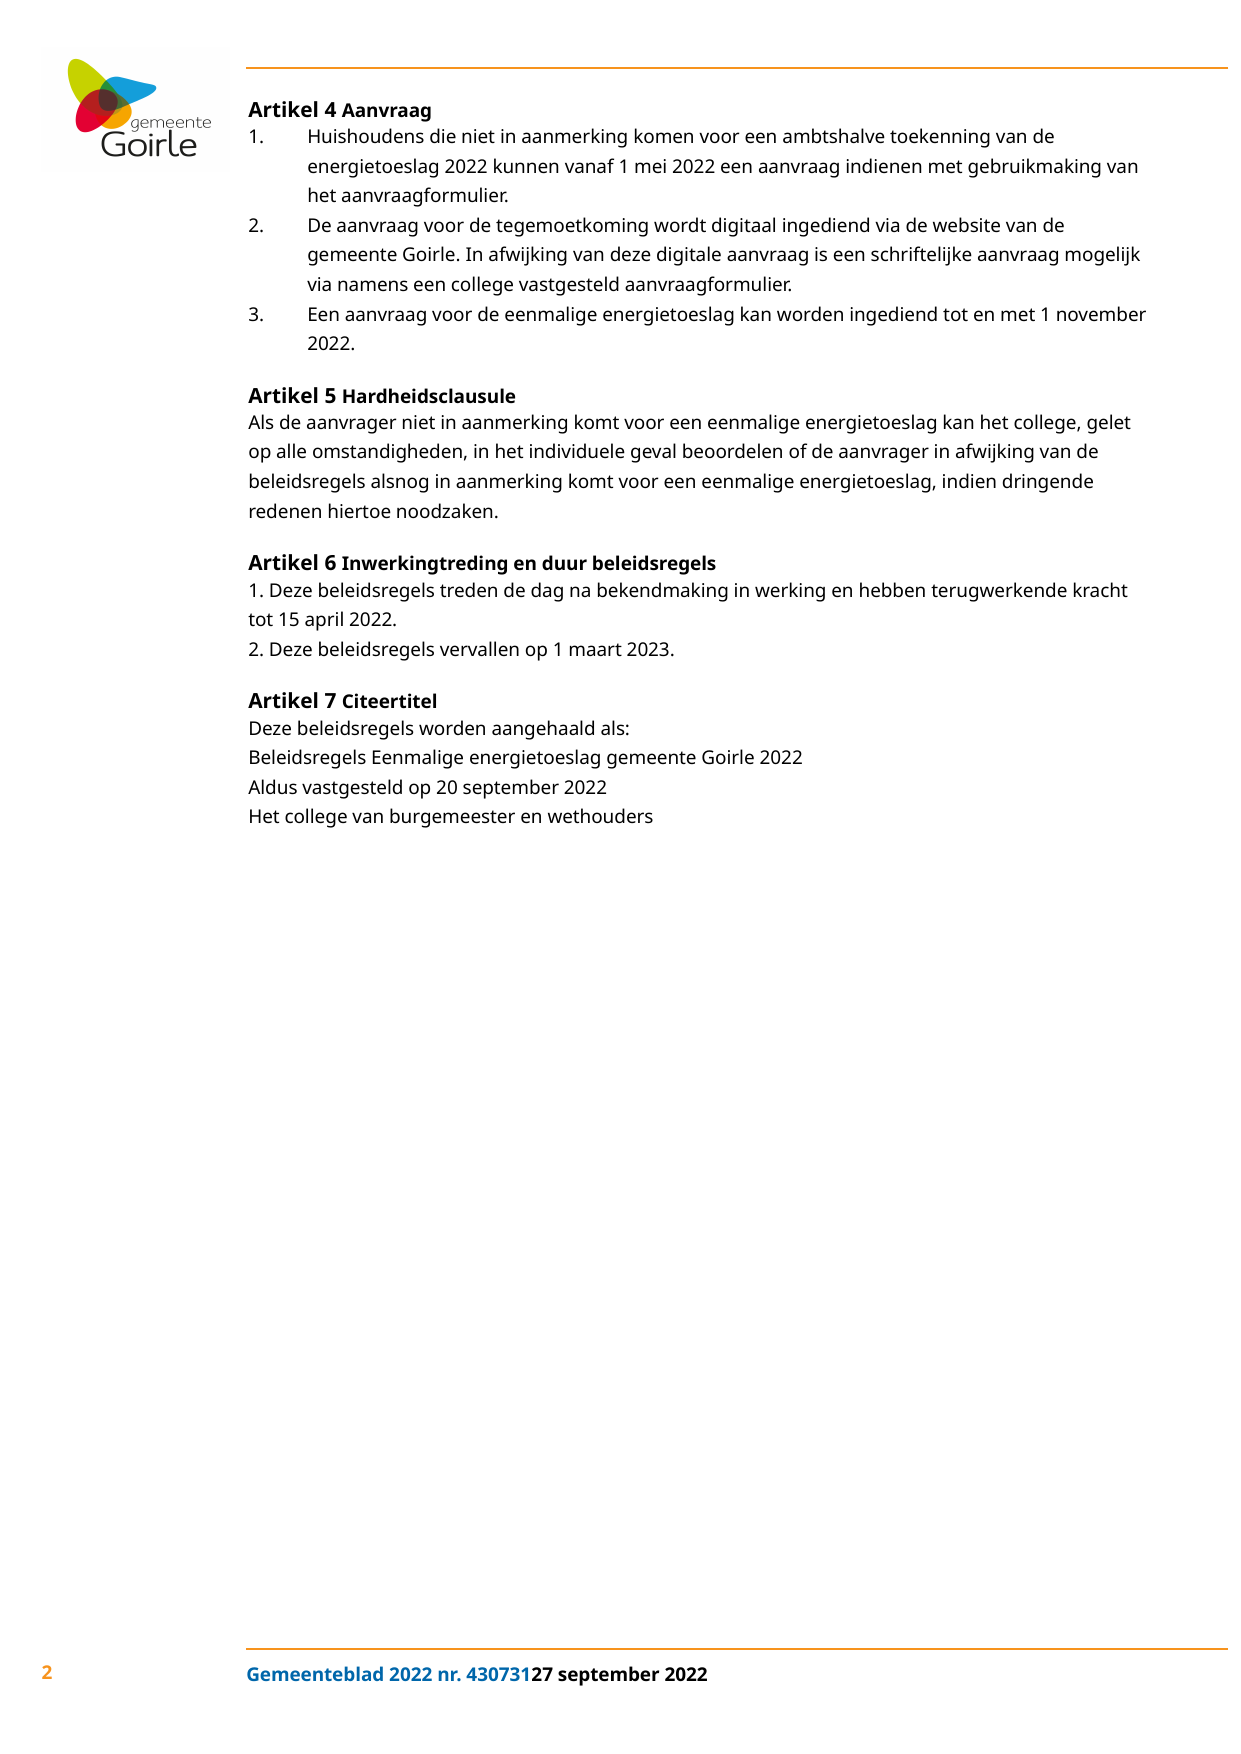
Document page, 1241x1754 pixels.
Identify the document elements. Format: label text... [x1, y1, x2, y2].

text Artikel 4 Aanvraag [248, 95, 1152, 123]
text Aldus vastgesteld op 20 september 2022 [248, 774, 1152, 800]
text Het college van burgemeester en wethouders [248, 803, 1152, 829]
text Artikel 6 Inwerkingtreding en duur beleidsregels [248, 548, 1152, 577]
list Een aanvraag voor de eenmalige energietoeslag kan worden ingediend tot en met 1 november 2022. [248, 301, 1152, 356]
list De aanvraag voor de tegemoetkoming wordt digitaal ingediend via de website van de gemeente Goirle. In afwijking van deze digitale aanvraag is een schriftelijke aanvraag mogelijk via namens een college vastgesteld aanvraagformulier. [248, 212, 1152, 297]
text Als de aanvrager niet in aanmerking komt voor een eenmalige energietoeslag kan het college, gelet op alle omstandigheden, in het individuele geval beoordelen of de aanvrager in afwijking van de beleidsregels alsnog in aanmerking komt voor een eenmalige energietoeslag, indien dringende redenen hiertoe noodzaken. [248, 409, 1152, 524]
text 1. Deze beleidsregels treden de dag na bekendmaking in werking en hebben terugwerkende kracht tot 15 april 2022. [248, 577, 1152, 632]
picture [41, 47, 231, 172]
text Artikel 5 Hardheidsclausule [248, 381, 1152, 409]
text Beleidsregels Eenmalige energietoeslag gemeente Goirle 2022 [248, 744, 1152, 770]
text 2. Deze beleidsregels vervallen op 1 maart 2023. [248, 636, 1152, 662]
text Deze beleidsregels worden aangehaald als: [248, 715, 1152, 741]
list Huishoudens die niet in aanmerking komen voor een ambtshalve toekenning van de energietoeslag 2022 kunnen vanaf 1 mei 2022 een aanvraag indienen met gebruikmaking van het aanvraagformulier. [248, 123, 1152, 208]
text Artikel 7 Citeertitel [248, 686, 1152, 715]
